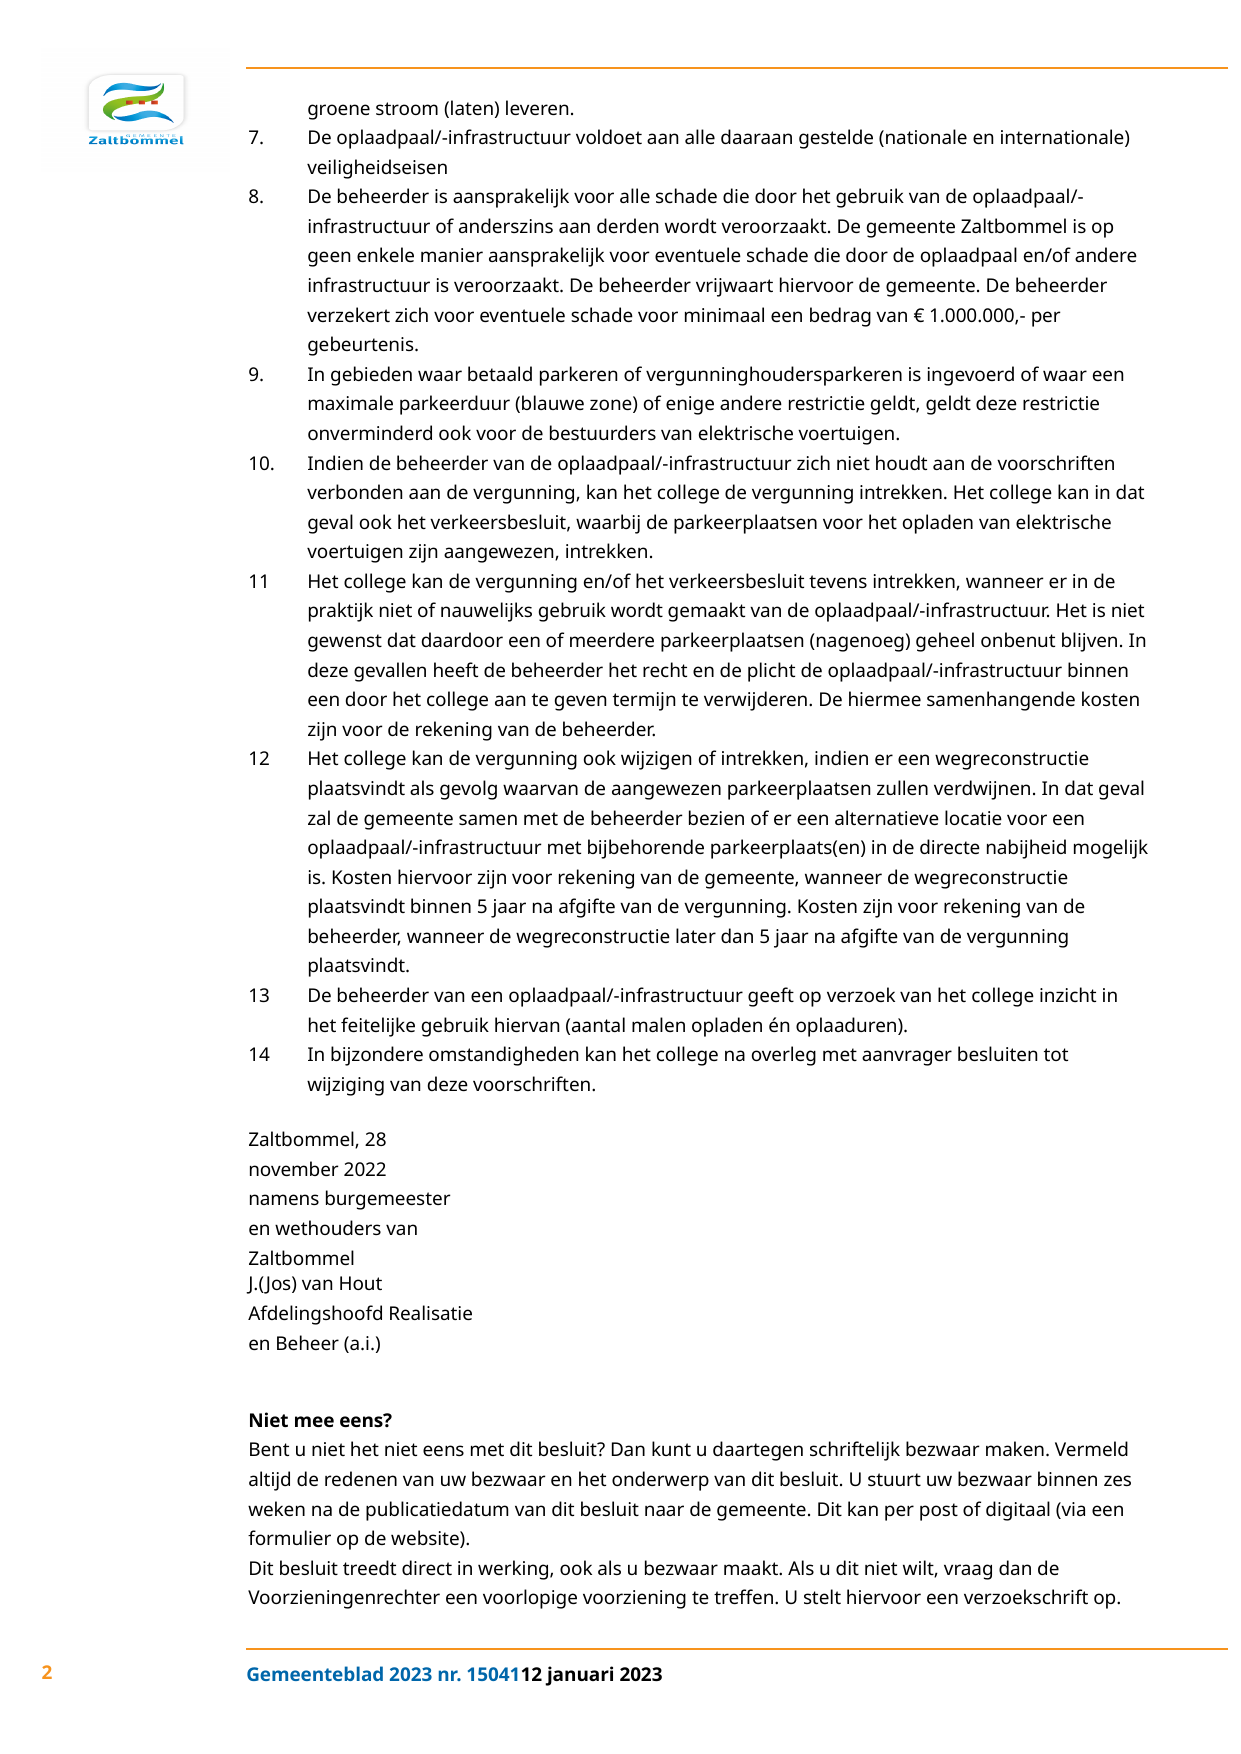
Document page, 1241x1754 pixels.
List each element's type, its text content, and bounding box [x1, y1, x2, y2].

table_cell [700, 1271, 926, 1355]
table_header Zaltbommel, 28 november 2022 namens burgemeester en wethouders van Zaltbommel [248, 1126, 474, 1271]
table_header [926, 1126, 1152, 1271]
text Dit besluit treedt direct in werking, ook als u bezwaar maakt. Als u dit niet wilt, vraag dan de Voorzieningenrechter een voorlopige voorziening te treffen. U stelt hiervoor een verzoekschrift op. [248, 1555, 1152, 1610]
table_cell [926, 1381, 1152, 1407]
table_cell [926, 1355, 1152, 1381]
table_cell [474, 1271, 700, 1355]
table_cell [700, 1381, 926, 1407]
list De beheerder van een oplaadpaal/-infrastructuur geeft op verzoek van het college inzicht in het feitelijke gebruik hiervan (aantal malen opladen én oplaaduren). [248, 982, 1152, 1038]
text Niet mee eens? [248, 1407, 1152, 1433]
list Het college kan de vergunning ook wijzigen of intrekken, indien er een wegreconstructie plaatsvindt als gevolg waarvan de aangewezen parkeerplaatsen zullen verdwijnen. In dat geval zal de gemeente samen met de beheerder bezien of er een alternatieve locatie voor een oplaadpaal/-infrastructuur met bijbehorende parkeerplaats(en) in de directe nabijheid mogelijk is. Kosten hiervoor zijn voor rekening van de gemeente, wanneer de wegreconstructie plaatsvindt binnen 5 jaar na afgifte van de vergunning. Kosten zijn voor rekening van de beheerder, wanneer de wegreconstructie later dan 5 jaar na afgifte van de vergunning plaatsvindt. [248, 746, 1152, 978]
table_cell [700, 1355, 926, 1381]
table_cell [474, 1355, 700, 1381]
table_header [474, 1126, 700, 1271]
table_cell [474, 1381, 700, 1407]
list De oplaadpaal/-infrastructuur voldoet aan alle daaraan gestelde (nationale en internationale) veiligheidseisen [248, 124, 1152, 180]
table_header [700, 1126, 926, 1271]
list Het college kan de vergunning en/of het verkeersbesluit tevens intrekken, wanneer er in de praktijk niet of nauwelijks gebruik wordt gemaakt van de oplaadpaal/-infrastructuur. Het is niet gewenst dat daardoor een of meerdere parkeerplaatsen (nagenoeg) geheel onbenut blijven. In deze gevallen heeft de beheerder het recht en de plicht de oplaadpaal/-infrastructuur binnen een door het college aan te geven termijn te verwijderen. De hiermee samenhangende kosten zijn voor de rekening van de beheerder. [248, 568, 1152, 742]
list In bijzondere omstandigheden kan het college na overleg met aanvrager besluiten tot wijziging van deze voorschriften. [248, 1041, 1152, 1097]
text Bent u niet het niet eens met dit besluit? Dan kunt u daartegen schriftelijk bezwaar maken. Vermeld altijd de redenen van uw bezwaar en het onderwerp van dit besluit. U stuurt uw bezwaar binnen zes weken na de publicatiedatum van dit besluit naar de gemeente. Dit kan per post of digitaal (via een formulier op de website). [248, 1437, 1152, 1551]
table_cell [248, 1381, 474, 1407]
list De beheerder is aansprakelijk voor alle schade die door het gebruik van de oplaadpaal/-infrastructuur of anderszins aan derden wordt veroorzaakt. De gemeente Zaltbommel is op geen enkele manier aansprakelijk voor eventuele schade die door de oplaadpaal en/of andere infrastructuur is veroorzaakt. De beheerder vrijwaart hiervoor de gemeente. De beheerder verzekert zich voor eventuele schade voor minimaal een bedrag van € 1.000.000,- per gebeurtenis. [248, 183, 1152, 357]
table_cell [248, 1355, 474, 1381]
picture [41, 47, 231, 172]
table_cell [926, 1271, 1152, 1355]
list In gebieden waar betaald parkeren of vergunninghoudersparkeren is ingevoerd of waar een maximale parkeerduur (blauwe zone) of enige andere restrictie geldt, geldt deze restrictie onverminderd ook voor de bestuurders van elektrische voertuigen. [248, 361, 1152, 446]
list groene stroom (laten) leveren. [248, 95, 1152, 121]
list Indien de beheerder van de oplaadpaal/-infrastructuur zich niet houdt aan de voorschriften verbonden aan de vergunning, kan het college de vergunning intrekken. Het college kan in dat geval ook het verkeersbesluit, waarbij de parkeerplaatsen voor het opladen van elektrische voertuigen zijn aangewezen, intrekken. [248, 450, 1152, 564]
table_cell J.(Jos) van Hout Afdelingshoofd Realisatie en Beheer (a.i.) [248, 1271, 474, 1355]
